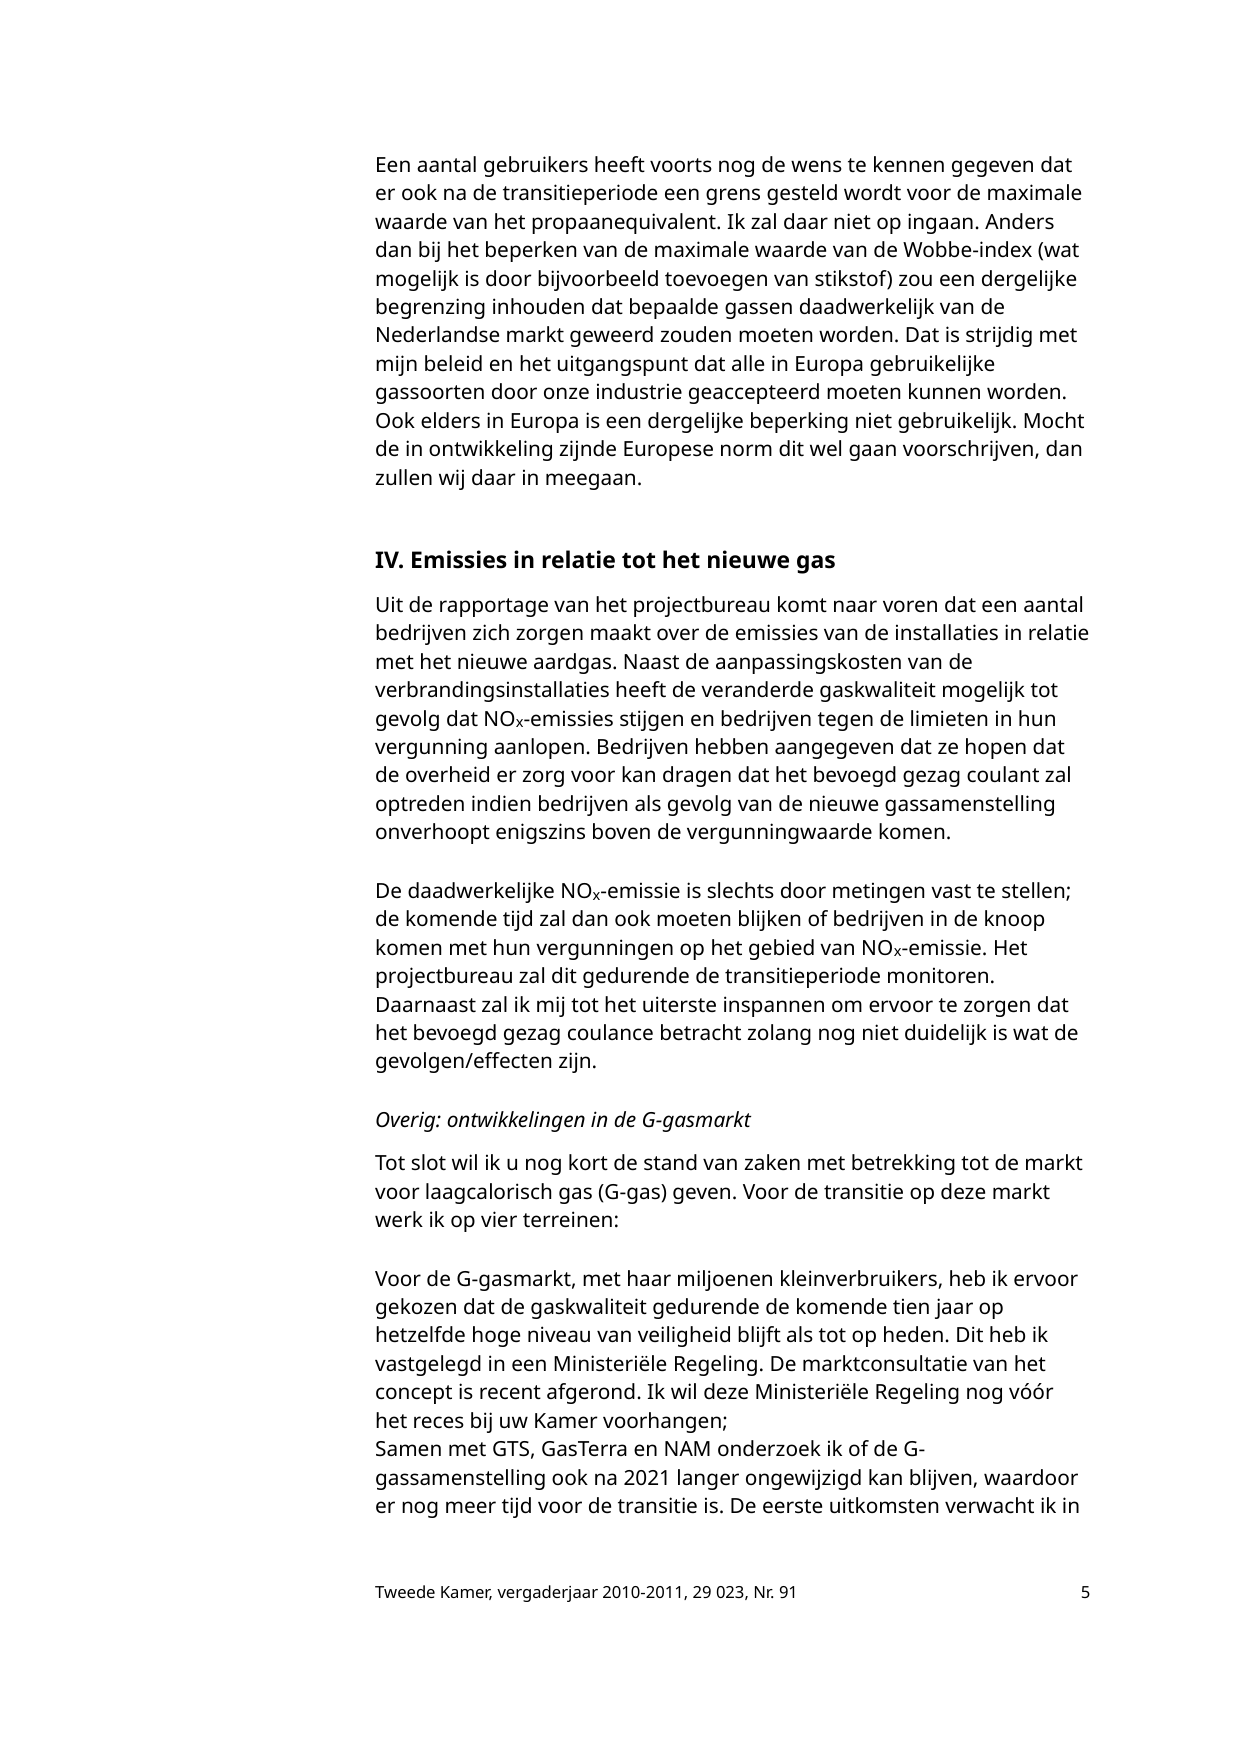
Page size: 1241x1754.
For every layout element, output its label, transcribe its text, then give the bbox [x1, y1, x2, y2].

text Tot slot wil ik u nog kort de stand van zaken met betrekking tot de markt voor laagcalorisch gas (G-gas) geven. Voor de transitie op deze markt werk ik op vier terreinen: [375, 1148, 1090, 1234]
text Samen met GTS, GasTerra en NAM onderzoek ik of de G-gassamenstelling ook na 2021 langer ongewijzigd kan blijven, waardoor er nog meer tijd voor de transitie is. De eerste uitkomsten verwacht ik in [375, 1434, 1090, 1520]
text Uit de rapportage van het projectbureau komt naar voren dat een aantal bedrijven zich zorgen maakt over de emissies van de installaties in relatie met het nieuwe aardgas. Naast de aanpassingskosten van de verbrandingsinstallaties heeft de veranderde gaskwaliteit mogelijk tot gevolg dat NOx-emissies stijgen en bedrijven tegen de limieten in hun vergunning aanlopen. Bedrijven hebben aangegeven dat ze hopen dat de overheid er zorg voor kan dragen dat het bevoegd gezag coulant zal optreden indien bedrijven als gevolg van de nieuwe gassamenstelling onverhoopt enigszins boven de vergunningwaarde komen. [375, 590, 1090, 846]
text De daadwerkelijke NOx-emissie is slechts door metingen vast te stellen; de komende tijd zal dan ook moeten blijken of bedrijven in de knoop komen met hun vergunningen op het gebied van NOx-emissie. Het projectbureau zal dit gedurende de transitieperiode monitoren. Daarnaast zal ik mij tot het uiterste inspannen om ervoor te zorgen dat het bevoegd gezag coulance betracht zolang nog niet duidelijk is wat de gevolgen/effecten zijn. [375, 876, 1090, 1075]
text Overig: ontwikkelingen in de G-gasmarkt [375, 1105, 1090, 1133]
subtitle IV. Emissies in relatie tot het nieuwe gas [375, 544, 1090, 575]
text Een aantal gebruikers heeft voorts nog de wens te kennen gegeven dat er ook na de transitieperiode een grens gesteld wordt voor de maximale waarde van het propaanequivalent. Ik zal daar niet op ingaan. Anders dan bij het beperken van de maximale waarde van de Wobbe-index (wat mogelijk is door bijvoorbeeld toevoegen van stikstof) zou een dergelijke begrenzing inhouden dat bepaalde gassen daadwerkelijk van de Nederlandse markt geweerd zouden moeten worden. Dat is strijdig met mijn beleid en het uitgangspunt dat alle in Europa gebruikelijke gassoorten door onze industrie geaccepteerd moeten kunnen worden. Ook elders in Europa is een dergelijke beperking niet gebruikelijk. Mocht de in ontwikkeling zijnde Europese norm dit wel gaan voorschrijven, dan zullen wij daar in meegaan. [375, 150, 1090, 491]
text Voor de G-gasmarkt, met haar miljoenen kleinverbruikers, heb ik ervoor gekozen dat de gaskwaliteit gedurende de komende tien jaar op hetzelfde hoge niveau van veiligheid blijft als tot op heden. Dit heb ik vastgelegd in een Ministeriële Regeling. De marktconsultatie van het concept is recent afgerond. Ik wil deze Ministeriële Regeling nog vóór het reces bij uw Kamer voorhangen; [375, 1264, 1090, 1434]
